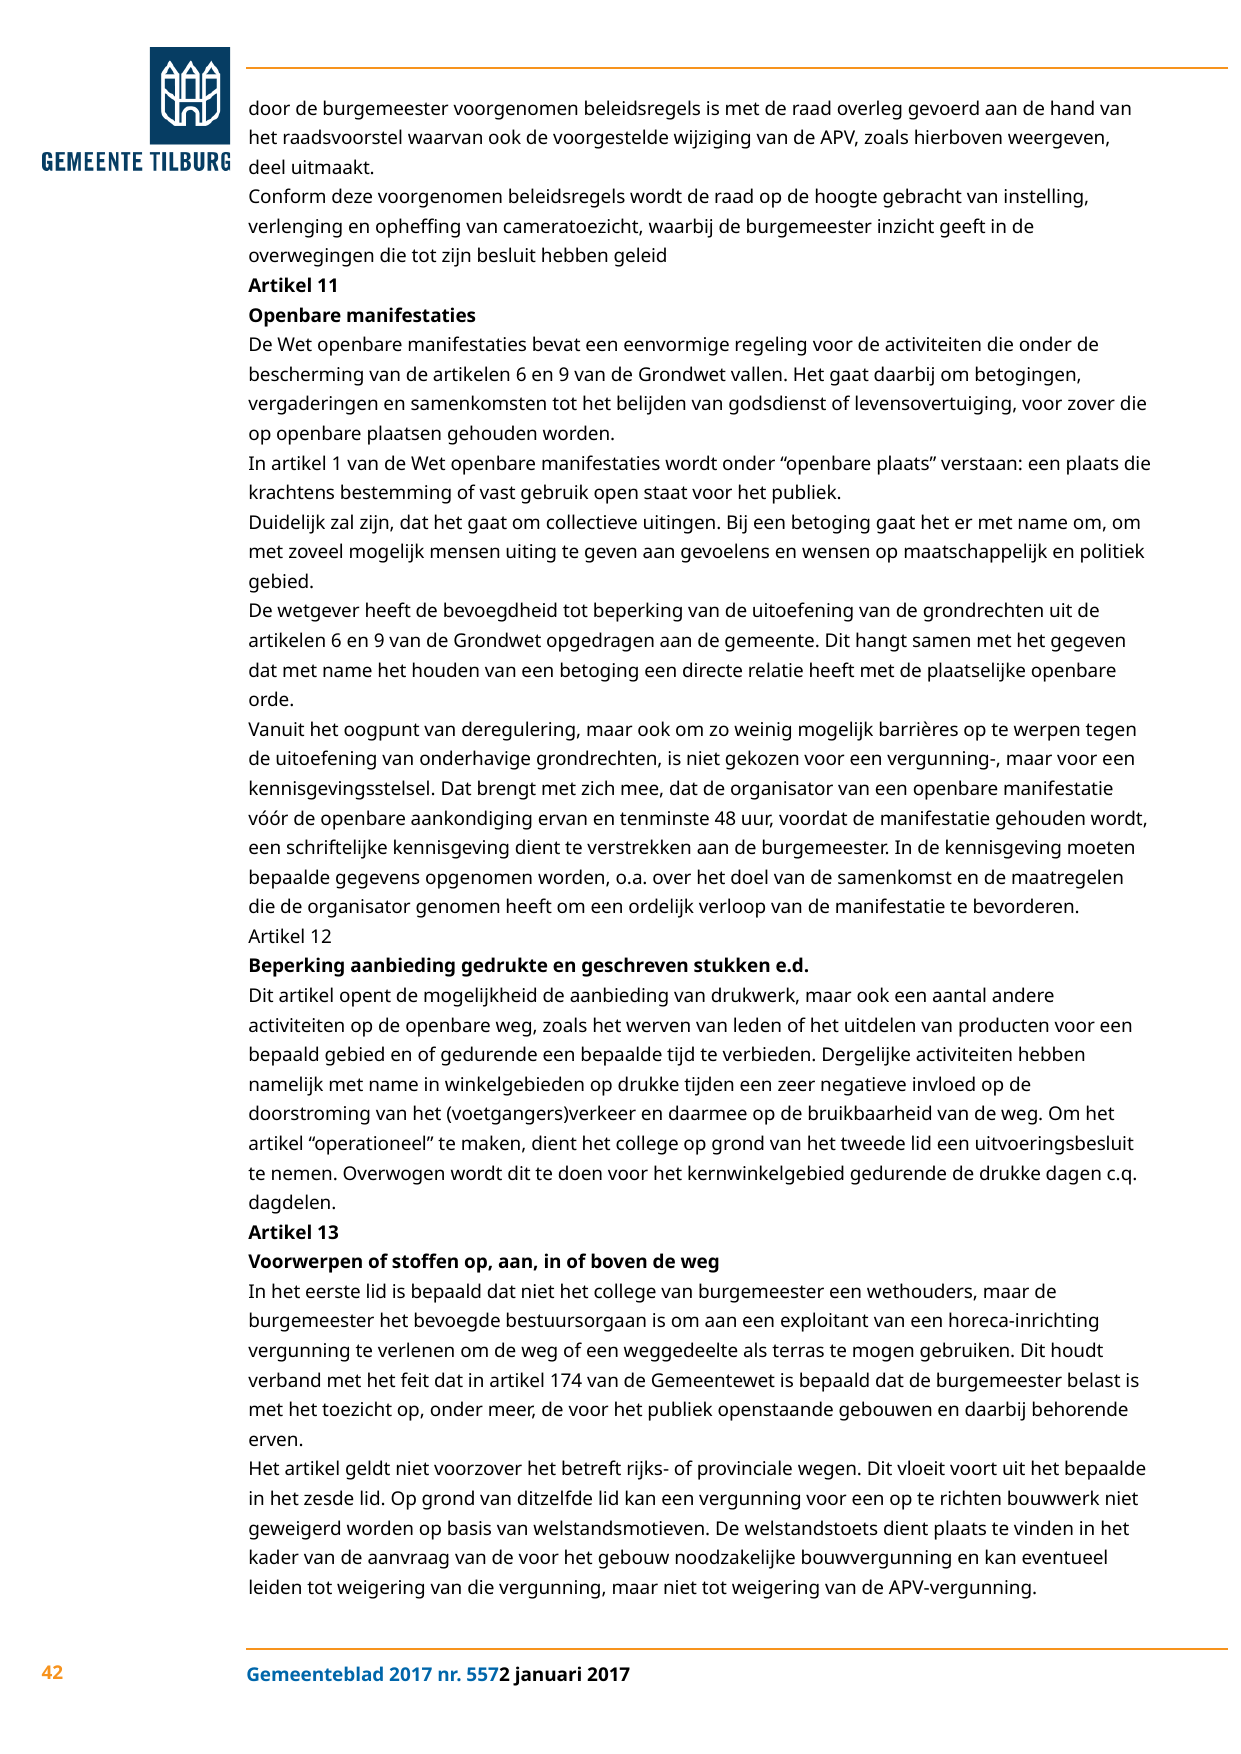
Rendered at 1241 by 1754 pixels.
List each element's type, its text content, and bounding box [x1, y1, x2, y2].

text Vanuit het oogpunt van deregulering, maar ook om zo weinig mogelijk barrières op te werpen tegen de uitoefening van onderhavige grondrechten, is niet gekozen voor een vergunning-, maar voor een kennisgevingsstelsel. Dat brengt met zich mee, dat de organisator van een openbare manifestatie vóór de openbare aankondiging ervan en tenminste 48 uur, voordat de manifestatie gehouden wordt, een schriftelijke kennisgeving dient te verstrekken aan de burgemeester. In de kennisgeving moeten bepaalde gegevens opgenomen worden, o.a. over het doel van de samenkomst en de maatregelen die de organisator genomen heeft om een ordelijk verloop van de manifestatie te bevorderen. [248, 716, 1152, 919]
text In artikel 1 van de Wet openbare manifestaties wordt onder “openbare plaats” verstaan: een plaats die krachtens bestemming of vast gebruik open staat voor het publiek. [248, 450, 1152, 505]
text door de burgemeester voorgenomen beleidsregels is met de raad overleg gevoerd aan de hand van het raadsvoorstel waarvan ook de voorgestelde wijziging van de APV, zoals hierboven weergeven, deel uitmaakt. [248, 95, 1152, 180]
text Openbare manifestaties [248, 302, 1152, 328]
text Voorwerpen of stoffen op, aan, in of boven de weg [248, 1248, 1152, 1274]
text Conform deze voorgenomen beleidsregels wordt de raad op de hoogte gebracht van instelling, verlenging en opheffing van cameratoezicht, waarbij de burgemeester inzicht geeft in de overwegingen die tot zijn besluit hebben geleid [248, 183, 1152, 268]
text Artikel 12 [248, 923, 1152, 949]
text De wetgever heeft de bevoegdheid tot beperking van de uitoefening van de grondrechten uit de artikelen 6 en 9 van de Grondwet opgedragen aan de gemeente. Dit hangt samen met het gegeven dat met name het houden van een betoging een directe relatie heeft met de plaatselijke openbare orde. [248, 598, 1152, 712]
text Dit artikel opent de mogelijkheid de aanbieding van drukwerk, maar ook een aantal andere activiteiten op de openbare weg, zoals het werven van leden of het uitdelen van producten voor een bepaald gebied en of gedurende een bepaalde tijd te verbieden. Dergelijke activiteiten hebben namelijk met name in winkelgebieden op drukke tijden een zeer negatieve invloed op de doorstroming van het (voetgangers)verkeer en daarmee op de bruikbaarheid van de weg. Om het artikel “operationeel” te maken, dient het college op grond van het tweede lid een uitvoeringsbesluit te nemen. Overwogen wordt dit te doen voor het kernwinkelgebied gedurende de drukke dagen c.q. dagdelen. [248, 982, 1152, 1215]
picture [41, 47, 231, 172]
text De Wet openbare manifestaties bevat een eenvormige regeling voor de activiteiten die onder de bescherming van de artikelen 6 en 9 van de Grondwet vallen. Het gaat daarbij om betogingen, vergaderingen en samenkomsten tot het belijden van godsdienst of levensovertuiging, voor zover die op openbare plaatsen gehouden worden. [248, 331, 1152, 446]
text In het eerste lid is bepaald dat niet het college van burgemeester een wethouders, maar de burgemeester het bevoegde bestuursorgaan is om aan een exploitant van een horeca-inrichting vergunning te verlenen om de weg of een weggedeelte als terras te mogen gebruiken. Dit houdt verband met het feit dat in artikel 174 van de Gemeentewet is bepaald dat de burgemeester belast is met het toezicht op, onder meer, de voor het publiek openstaande gebouwen en daarbij behorende erven. [248, 1278, 1152, 1452]
text Artikel 11 [248, 272, 1152, 298]
text Duidelijk zal zijn, dat het gaat om collectieve uitingen. Bij een betoging gaat het er met name om, om met zoveel mogelijk mensen uiting te geven aan gevoelens en wensen op maatschappelijk en politiek gebied. [248, 509, 1152, 594]
text Het artikel geldt niet voorzover het betreft rijks- of provinciale wegen. Dit vloeit voort uit het bepaalde in het zesde lid. Op grond van ditzelfde lid kan een vergunning voor een op te richten bouwwerk niet geweigerd worden op basis van welstandsmotieven. De welstandstoets dient plaats te vinden in het kader van de aanvraag van de voor het gebouw noodzakelijke bouwvergunning en kan eventueel leiden tot weigering van die vergunning, maar niet tot weigering van de APV-vergunning. [248, 1456, 1152, 1600]
text Beperking aanbieding gedrukte en geschreven stukken e.d. [248, 953, 1152, 978]
text Artikel 13 [248, 1219, 1152, 1245]
